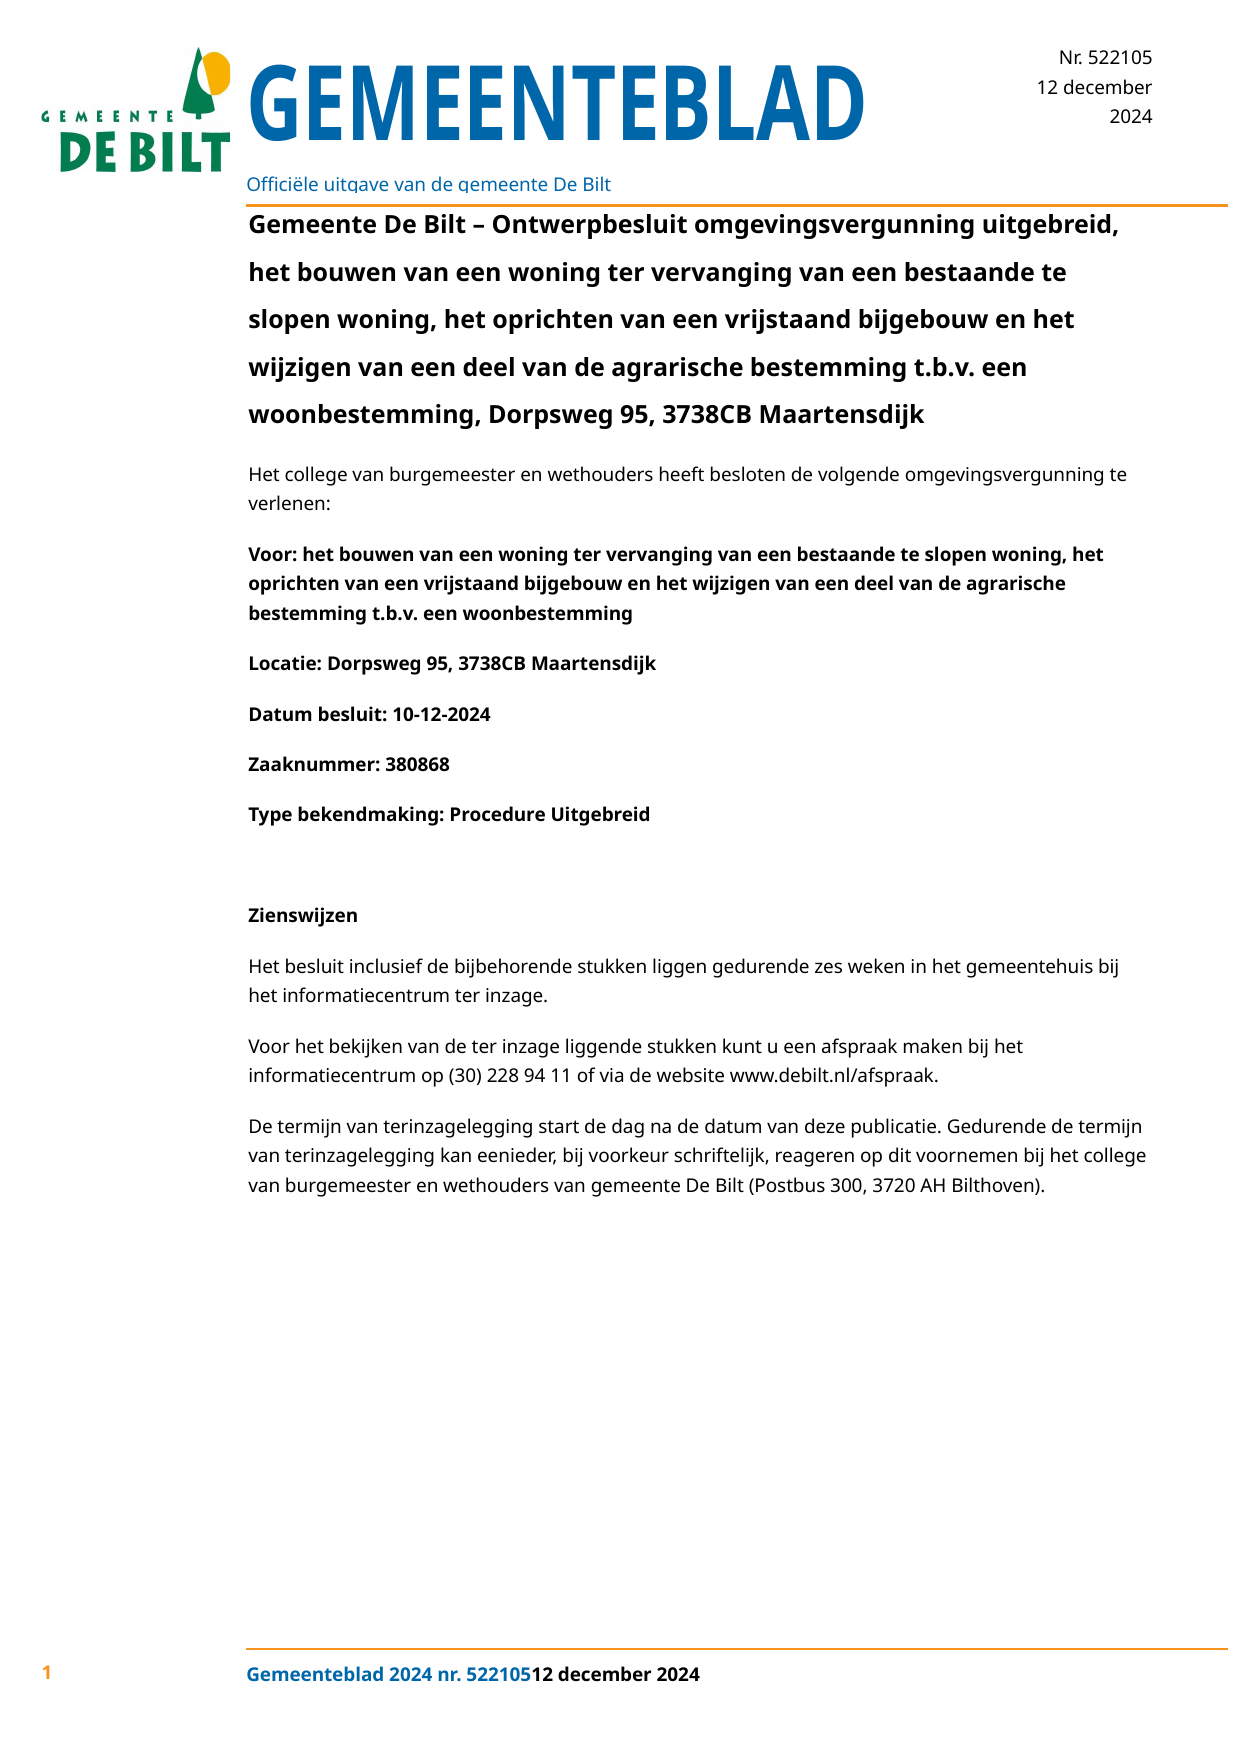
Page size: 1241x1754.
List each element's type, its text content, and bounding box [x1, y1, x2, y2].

text Type bekendmaking: Procedure Uitgebreid [248, 802, 1152, 827]
text Het college van burgemeester en wethouders heeft besloten de volgende omgevingsvergunning te verlenen: [248, 461, 1152, 516]
text De termijn van terinzagelegging start de dag na de datum van deze publicatie. Gedurende de termijn van terinzagelegging kan eenieder, bij voorkeur schriftelijk, reageren op dit voornemen bij het college van burgemeester en wethouders van gemeente De Bilt (Postbus 300, 3720 AH Bilthoven). [248, 1113, 1152, 1198]
text Datum besluit: 10-12-2024 [248, 701, 1152, 726]
text Het besluit inclusief de bijbehorende stukken liggen gedurende zes weken in het gemeentehuis bij het informatiecentrum ter inzage. [248, 953, 1152, 1008]
text Gemeente De Bilt – Ontwerpbesluit omgevingsvergunning uitgebreid, het bouwen van een woning ter vervanging van een bestaande te slopen woning, het oprichten van een vrijstaand bijgebouw en het wijzigen van een deel van de agrarische bestemming t.b.v. een woonbestemming, Dorpsweg 95, 3738CB Maartensdijk [248, 207, 1152, 431]
text Locatie: Dorpsweg 95, 3738CB Maartensdijk [248, 650, 1152, 676]
picture [41, 47, 231, 172]
text Zaaknummer: 380868 [248, 751, 1152, 777]
text Voor: het bouwen van een woning ter vervanging van een bestaande te slopen woning, het oprichten van een vrijstaand bijgebouw en het wijzigen van een deel van de agrarische bestemming t.b.v. een woonbestemming [248, 541, 1152, 626]
text Zienswijzen [248, 902, 1152, 928]
text Voor het bekijken van de ter inzage liggende stukken kunt u een afspraak maken bij het informatiecentrum op (30) 228 94 11 of via de website www.debilt.nl/afspraak. [248, 1033, 1152, 1088]
